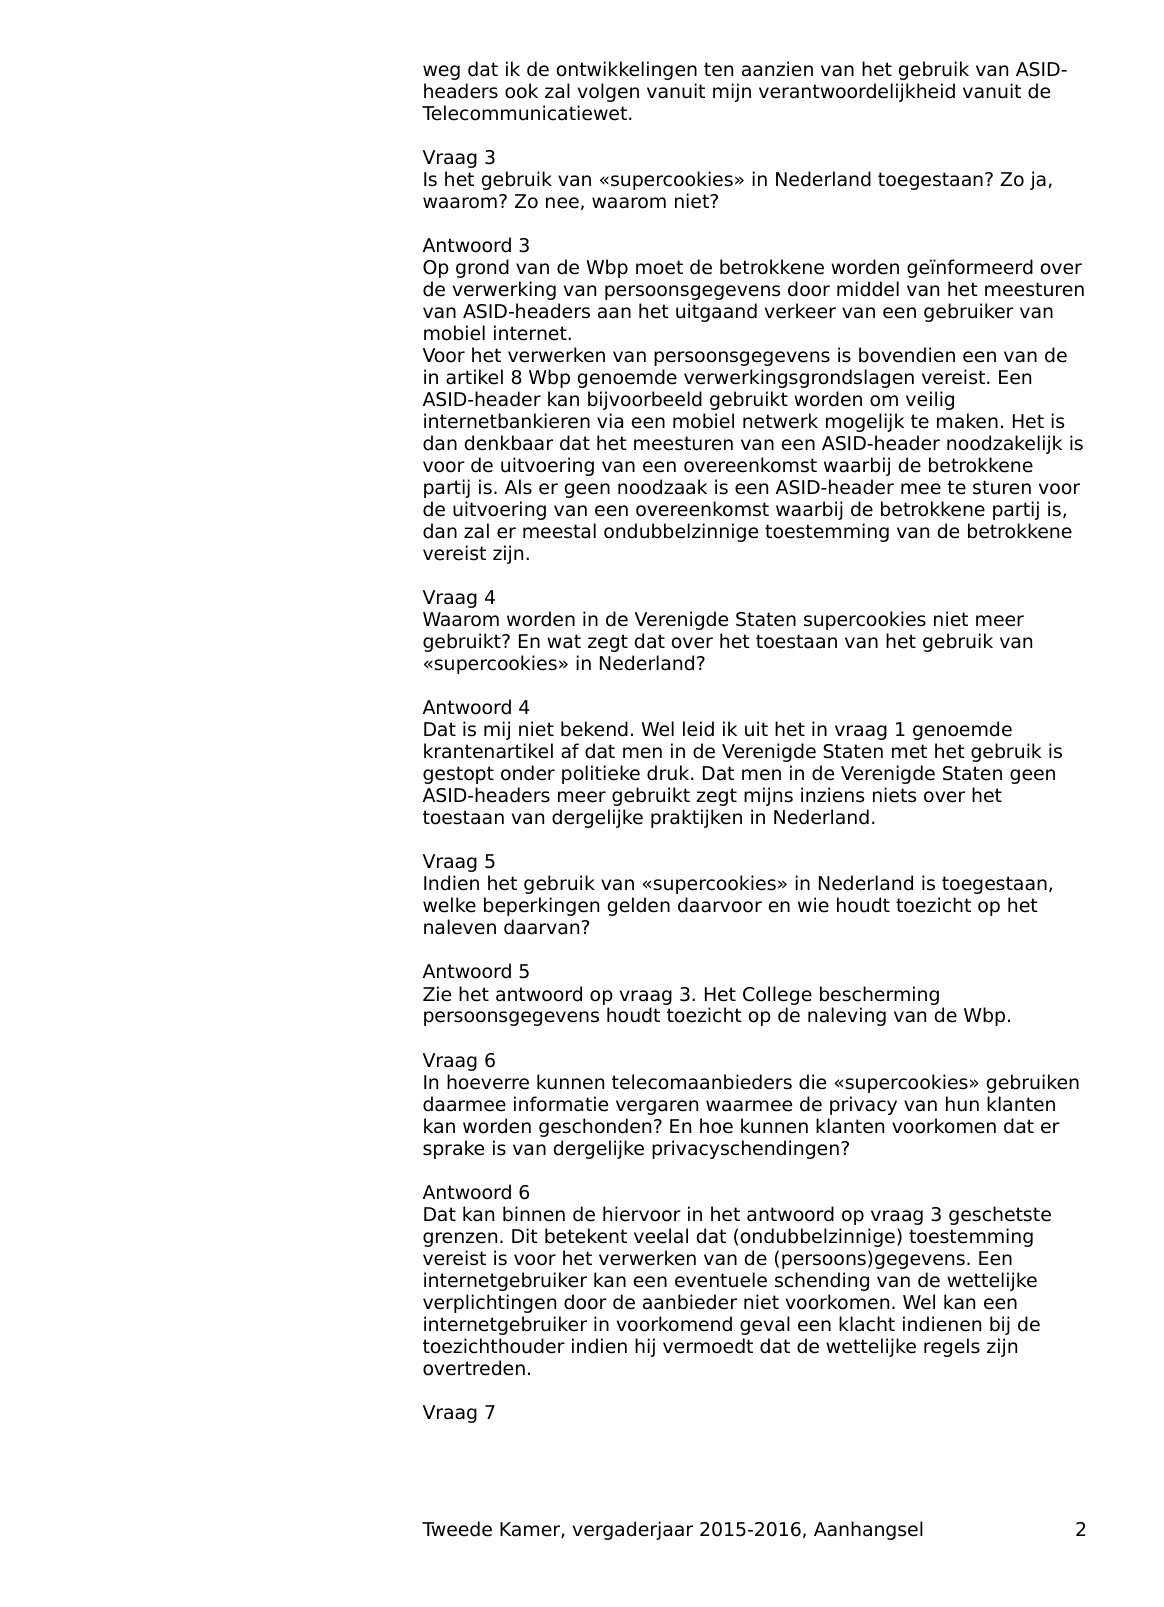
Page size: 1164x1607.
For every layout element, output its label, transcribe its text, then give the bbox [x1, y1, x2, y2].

text Voor het verwerken van persoonsgegevens is bovendien een van de in artikel 8 Wbp genoemde verwerkingsgrondslagen vereist. Een ASID-header kan bijvoorbeeld gebruikt worden om veilig internetbankieren via een mobiel netwerk mogelijk te maken. Het is dan denkbaar dat het meesturen van een ASID-header noodzakelijk is voor de uitvoering van een overeenkomst waarbij de betrokkene partij is. Als er geen noodzaak is een ASID-header mee te sturen voor de uitvoering van een overeenkomst waarbij de betrokkene partij is, dan zal er meestal ondubbelzinnige toestemming van de betrokkene vereist zijn. [422, 345, 1087, 565]
text Vraag 6 [422, 1049, 1087, 1072]
text Zie het antwoord op vraag 3. Het College bescherming persoonsgegevens houdt toezicht op de naleving van de Wbp. [422, 983, 1087, 1027]
text Waarom worden in de Verenigde Staten supercookies niet meer gebruikt? En wat zegt dat over het toestaan van het gebruik van «supercookies» in Nederland? [422, 609, 1087, 675]
text In hoeverre kunnen telecomaanbieders die «supercookies» gebruiken daarmee informatie vergaren waarmee de privacy van hun klanten kan worden geschonden? En hoe kunnen klanten voorkomen dat er sprake is van dergelijke privacyschendingen? [422, 1072, 1087, 1159]
text Antwoord 4 [422, 697, 1087, 719]
text Vraag 3 [422, 147, 1087, 169]
text Vraag 5 [422, 851, 1087, 873]
text weg dat ik de ontwikkelingen ten aanzien van het gebruik van ASID-headers ook zal volgen vanuit mijn verantwoordelijkheid vanuit de Telecommunicatiewet. [422, 59, 1087, 125]
text Antwoord 5 [422, 961, 1087, 983]
text Op grond van de Wbp moet de betrokkene worden geïnformeerd over de verwerking van persoonsgegevens door middel van het meesturen van ASID-headers aan het uitgaand verkeer van een gebruiker van mobiel internet. [422, 257, 1087, 345]
text Is het gebruik van «supercookies» in Nederland toegestaan? Zo ja, waarom? Zo nee, waarom niet? [422, 169, 1087, 213]
text Antwoord 6 [422, 1182, 1087, 1204]
text Vraag 7 [422, 1402, 1087, 1424]
text Vraag 4 [422, 587, 1087, 609]
text Dat is mij niet bekend. Wel leid ik uit het in vraag 1 genoemde krantenartikel af dat men in de Verenigde Staten met het gebruik is gestopt onder politieke druk. Dat men in de Verenigde Staten geen ASID-headers meer gebruikt zegt mijns inziens niets over het toestaan van dergelijke praktijken in Nederland. [422, 719, 1087, 829]
text Indien het gebruik van «supercookies» in Nederland is toegestaan, welke beperkingen gelden daarvoor en wie houdt toezicht op het naleven daarvan? [422, 873, 1087, 939]
text Antwoord 3 [422, 235, 1087, 257]
text Dat kan binnen de hiervoor in het antwoord op vraag 3 geschetste grenzen. Dit betekent veelal dat (ondubbelzinnige) toestemming vereist is voor het verwerken van de (persoons)gegevens. Een internetgebruiker kan een eventuele schending van de wettelijke verplichtingen door de aanbieder niet voorkomen. Wel kan een internetgebruiker in voorkomend geval een klacht indienen bij de toezichthouder indien hij vermoedt dat de wettelijke regels zijn overtreden. [422, 1204, 1087, 1379]
